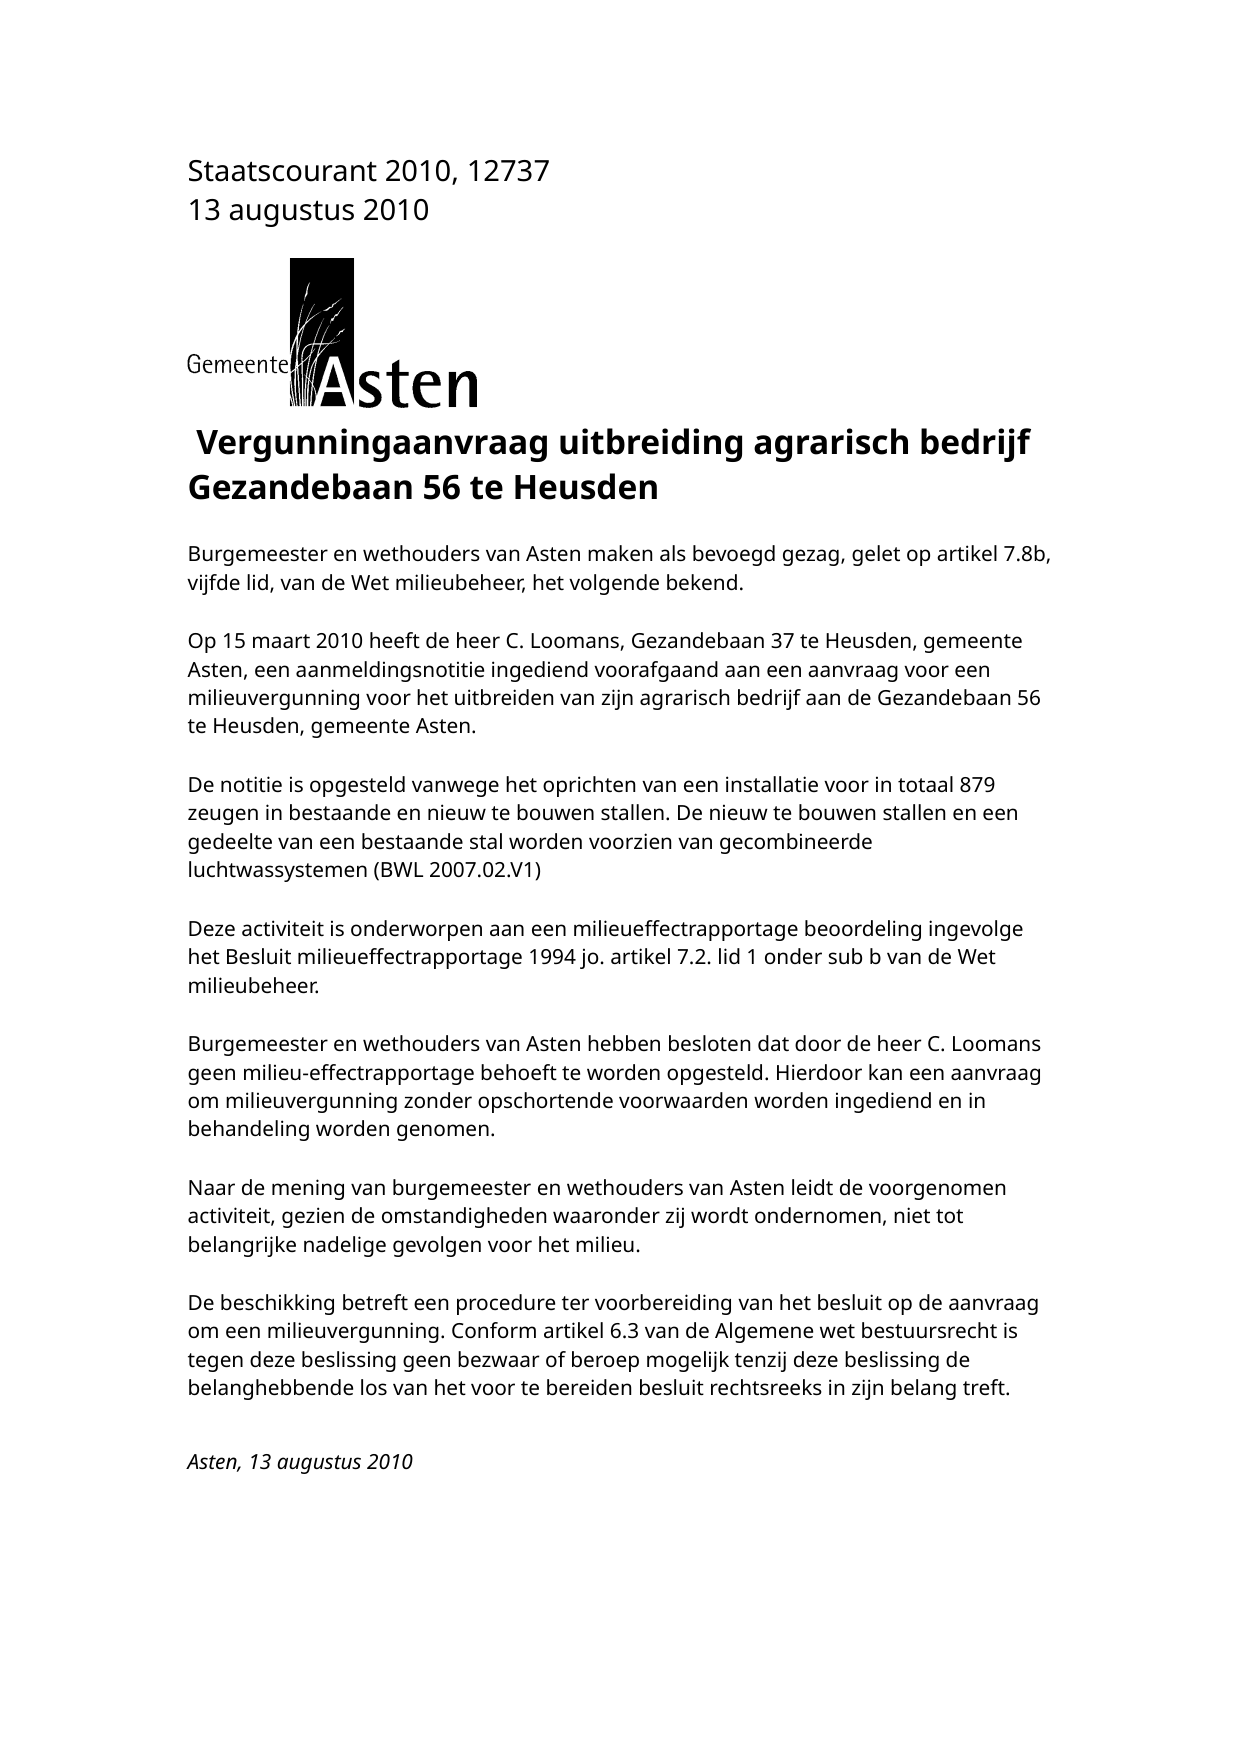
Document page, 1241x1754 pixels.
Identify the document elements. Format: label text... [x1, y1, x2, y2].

picture [187, 258, 477, 419]
text De notitie is opgesteld vanwege het oprichten van een installatie voor in totaal 879 zeugen in bestaande en nieuw te bouwen stallen. De nieuw te bouwen stallen en een gedeelte van een bestaande stal worden voorzien van gecombineerde luchtwassystemen (BWL 2007.02.V1) [187, 770, 1053, 884]
text Staatscourant 2010, 12737 [187, 150, 1053, 190]
text Asten, 13 augustus 2010 [187, 1447, 1053, 1475]
text Burgemeester en wethouders van Asten maken als bevoegd gezag, gelet op artikel 7.8b, vijfde lid, van de Wet milieubeheer, het volgende bekend. [187, 539, 1053, 596]
text Deze activiteit is onderworpen aan een milieueffectrapportage beoordeling ingevolge het Besluit milieueffectrapportage 1994 jo. artikel 7.2. lid 1 onder sub b van de Wet milieubeheer. [187, 914, 1053, 999]
text Burgemeester en wethouders van Asten hebben besloten dat door de heer C. Loomans geen milieu-effectrapportage behoeft te worden opgesteld. Hierdoor kan een aanvraag om milieuvergunning zonder opschortende voorwaarden worden ingediend en in behandeling worden genomen. [187, 1029, 1053, 1143]
text De beschikking betreft een procedure ter voorbereiding van het besluit op de aanvraag om een milieuvergunning. Conform artikel 6.3 van de Algemene wet bestuursrecht is tegen deze beslissing geen bezwaar of beroep mogelijk tenzij deze beslissing de belanghebbende los van het voor te bereiden besluit rechtsreeks in zijn belang treft. [187, 1288, 1053, 1402]
text Naar de mening van burgemeester en wethouders van Asten leidt de voorgenomen activiteit, gezien de omstandigheden waaronder zij wordt ondernomen, niet tot belangrijke nadelige gevolgen voor het milieu. [187, 1173, 1053, 1258]
text Op 15 maart 2010 heeft de heer C. Loomans, Gezandebaan 37 te Heusden, gemeente Asten, een aanmeldingsnotitie ingediend voorafgaand aan een aanvraag voor een milieuvergunning voor het uitbreiden van zijn agrarisch bedrijf aan de Gezandebaan 56 te Heusden, gemeente Asten. [187, 626, 1053, 740]
text 13 augustus 2010 [187, 190, 1053, 229]
subtitle Vergunningaanvraag uitbreiding agrarisch bedrijf Gezandebaan 56 te Heusden [187, 271, 1053, 509]
